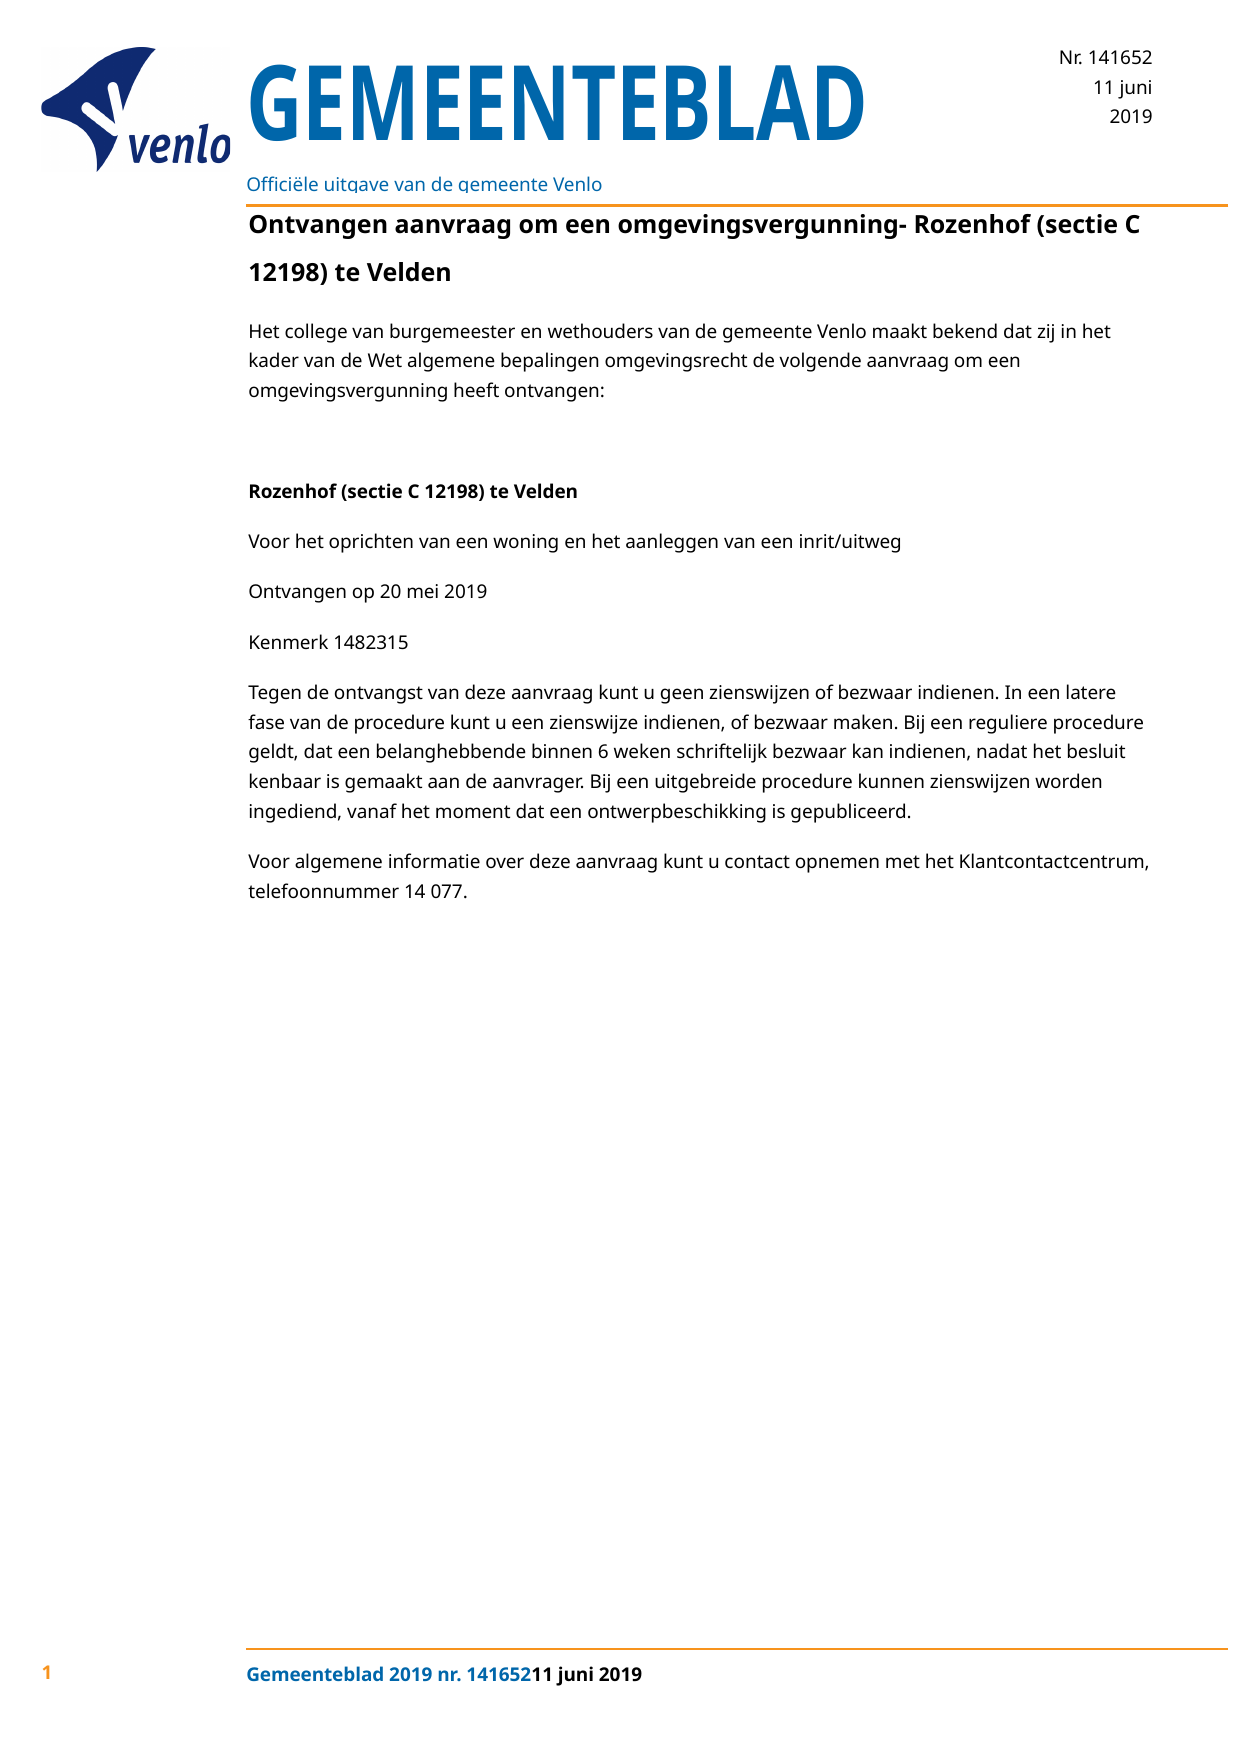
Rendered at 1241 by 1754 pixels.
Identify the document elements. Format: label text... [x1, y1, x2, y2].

text Kenmerk 1482315 [248, 629, 1152, 655]
text Ontvangen aanvraag om een omgevingsvergunning- Rozenhof (sectie C 12198) te Velden [248, 207, 1152, 288]
text Voor het oprichten van een woning en het aanleggen van een inrit/uitweg [248, 528, 1152, 554]
text Rozenhof (sectie C 12198) te Velden [248, 478, 1152, 504]
text Voor algemene informatie over deze aanvraag kunt u contact opnemen met het Klantcontactcentrum, telefoonnummer 14 077. [248, 848, 1152, 904]
text Het college van burgemeester en wethouders van de gemeente Venlo maakt bekend dat zij in het kader van de Wet algemene bepalingen omgevingsrecht de volgende aanvraag om een omgevingsvergunning heeft ontvangen: [248, 318, 1152, 403]
picture [41, 47, 231, 172]
text Ontvangen op 20 mei 2019 [248, 579, 1152, 604]
text Tegen de ontvangst van deze aanvraag kunt u geen zienswijzen of bezwaar indienen. In een latere fase van de procedure kunt u een zienswijze indienen, of bezwaar maken. Bij een reguliere procedure geldt, dat een belanghebbende binnen 6 weken schriftelijk bezwaar kan indienen, nadat het besluit kenbaar is gemaakt aan de aanvrager. Bij een uitgebreide procedure kunnen zienswijzen worden ingediend, vanaf het moment dat een ontwerpbeschikking is gepubliceerd. [248, 679, 1152, 824]
